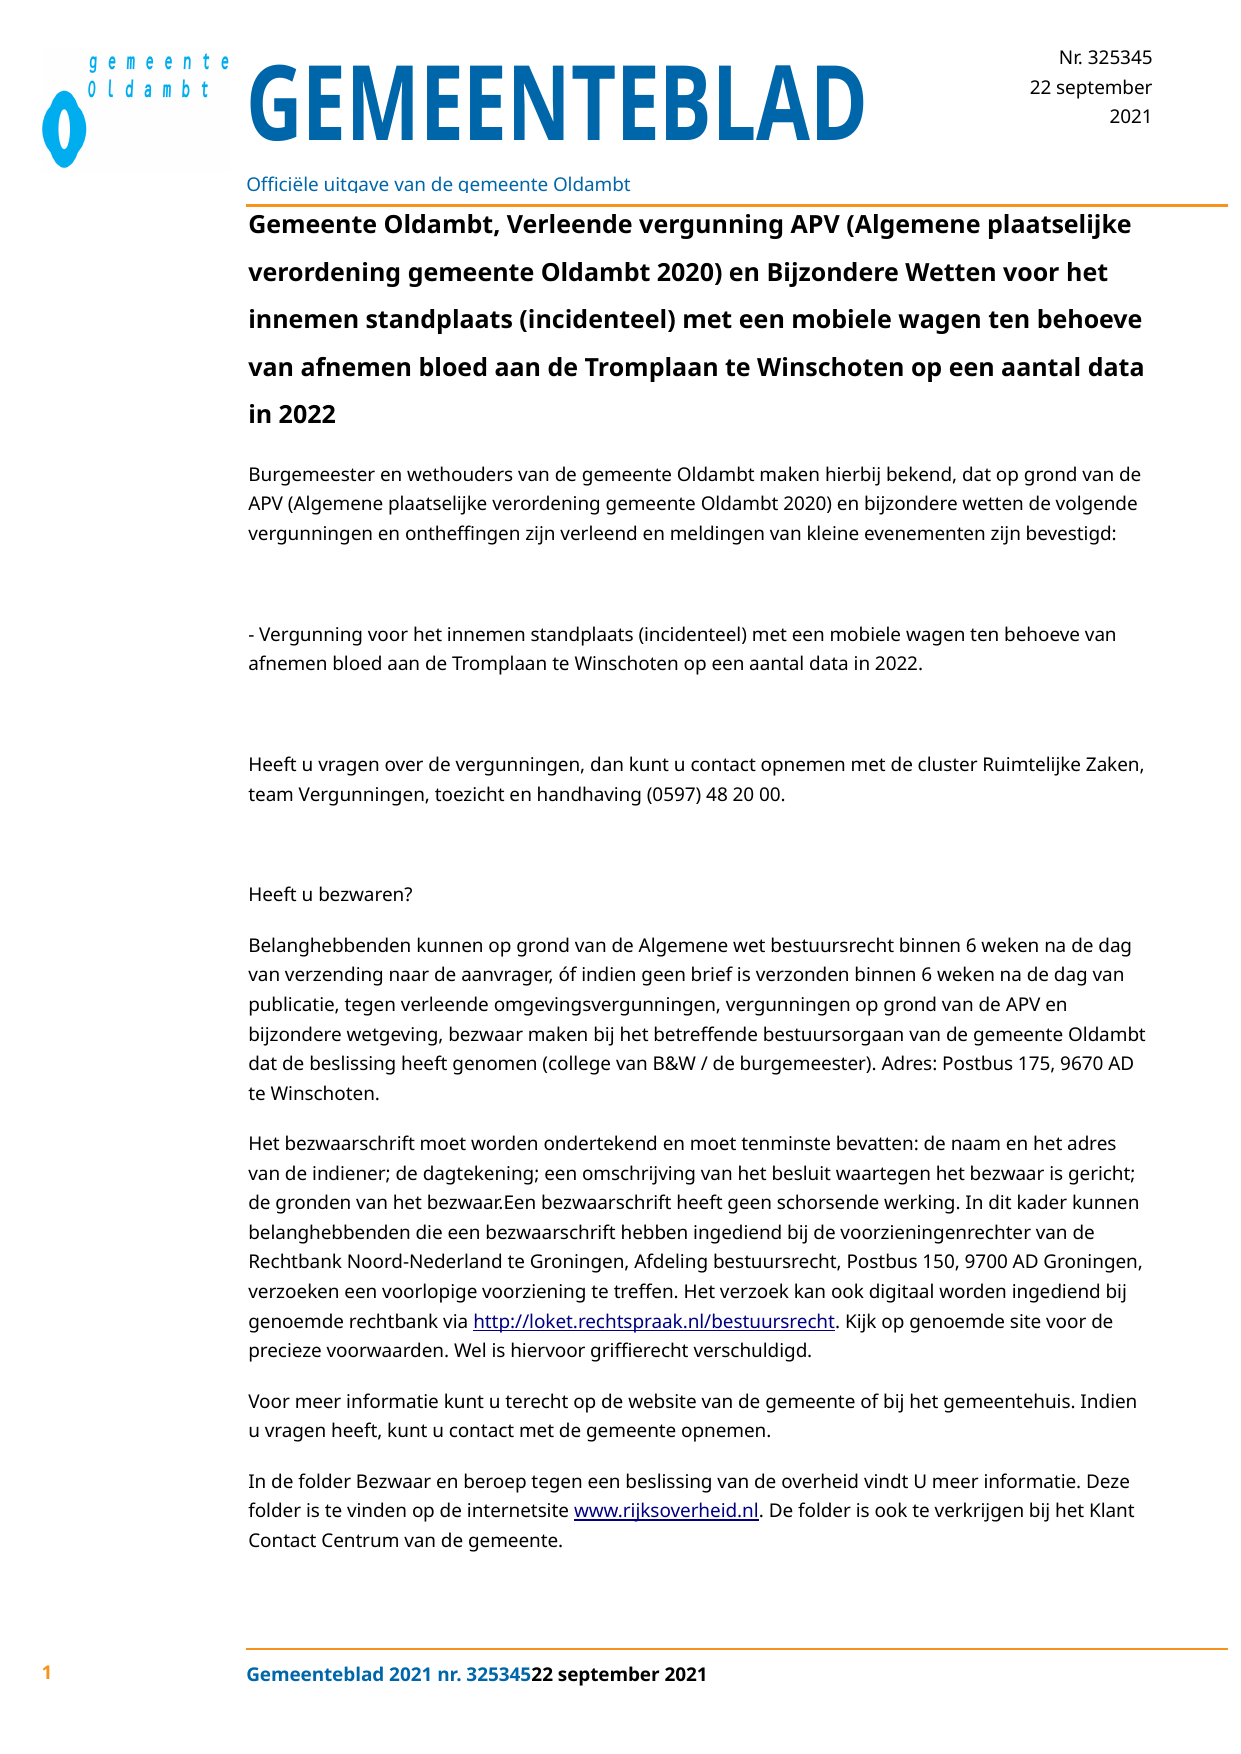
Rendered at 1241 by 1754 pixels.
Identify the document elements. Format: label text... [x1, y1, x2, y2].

text Het bezwaarschrift moet worden ondertekend en moet tenminste bevatten: de naam en het adres van de indiener; de dagtekening; een omschrijving van het besluit waartegen het bezwaar is gericht; de gronden van het bezwaar.Een bezwaarschrift heeft geen schorsende werking. In dit kader kunnen belanghebbenden die een bezwaarschrift hebben ingediend bij de voorzieningenrechter van de Rechtbank Noord-Nederland te Groningen, Afdeling bestuursrecht, Postbus 150, 9700 AD Groningen, verzoeken een voorlopige voorziening te treffen. Het verzoek kan ook digitaal worden ingediend bij genoemde rechtbank via http://loket.rechtspraak.nl/bestuursrecht. Kijk op genoemde site voor de precieze voorwaarden. Wel is hiervoor griffierecht verschuldigd. [248, 1130, 1152, 1363]
text Heeft u bezwaren? [248, 882, 1152, 907]
text - Vergunning voor het innemen standplaats (incidenteel) met een mobiele wagen ten behoeve van afnemen bloed aan de Tromplaan te Winschoten op een aantal data in 2022. [248, 621, 1152, 676]
text Belanghebbenden kunnen op grond van de Algemene wet bestuursrecht binnen 6 weken na de dag van verzending naar de aanvrager, óf indien geen brief is verzonden binnen 6 weken na de dag van publicatie, tegen verleende omgevingsvergunningen, vergunningen op grond van de APV en bijzondere wetgeving, bezwaar maken bij het betreffende bestuursorgaan van de gemeente Oldambt dat de beslissing heeft genomen (college van B&W / de burgemeester). Adres: Postbus 175, 9670 AD te Winschoten. [248, 932, 1152, 1106]
text In de folder Bezwaar en beroep tegen een beslissing van de overheid vindt U meer informatie. Deze folder is te vinden op de internetsite www.rijksoverheid.nl. De folder is ook te verkrijgen bij het Klant Contact Centrum van de gemeente. [248, 1468, 1152, 1553]
text Burgemeester en wethouders van de gemeente Oldambt maken hierbij bekend, dat op grond van de APV (Algemene plaatselijke verordening gemeente Oldambt 2020) en bijzondere wetten de volgende vergunningen en ontheffingen zijn verleend en meldingen van kleine evenementen zijn bevestigd: [248, 461, 1152, 546]
text Gemeente Oldambt, Verleende vergunning APV (Algemene plaatselijke verordening gemeente Oldambt 2020) en Bijzondere Wetten voor het innemen standplaats (incidenteel) met een mobiele wagen ten behoeve van afnemen bloed aan de Tromplaan te Winschoten op een aantal data in 2022 [248, 207, 1152, 431]
text Voor meer informatie kunt u terecht op de website van de gemeente of bij het gemeentehuis. Indien u vragen heeft, kunt u contact met de gemeente opnemen. [248, 1388, 1152, 1443]
text Heeft u vragen over de vergunningen, dan kunt u contact opnemen met de cluster Ruimtelijke Zaken, team Vergunningen, toezicht en handhaving (0597) 48 20 00. [248, 751, 1152, 806]
picture [41, 47, 231, 172]
